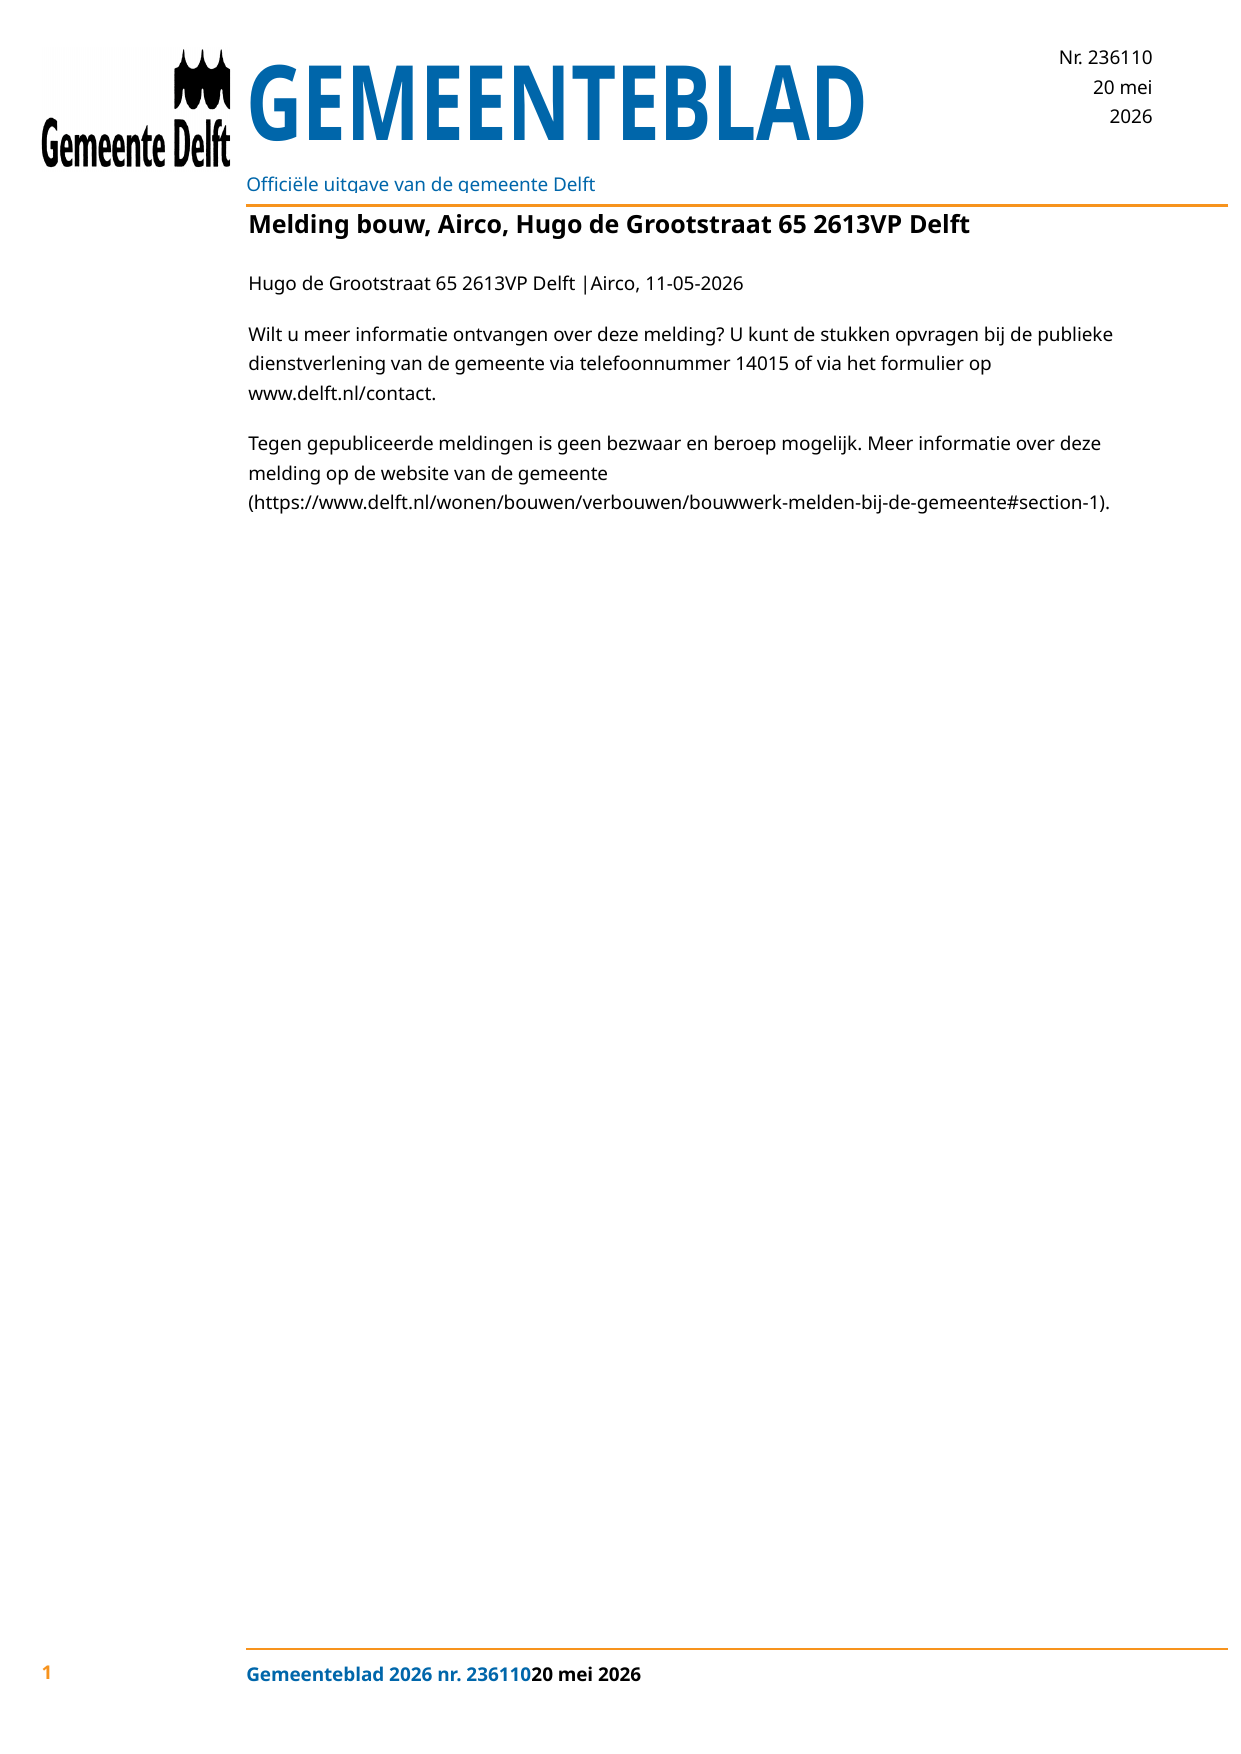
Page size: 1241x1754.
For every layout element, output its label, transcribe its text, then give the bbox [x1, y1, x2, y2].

text Tegen gepubliceerde meldingen is geen bezwaar en beroep mogelijk. Meer informatie over deze melding op de website van de gemeente (https://www.delft.nl/wonen/bouwen/verbouwen/bouwwerk-melden-bij-de-gemeente#section-1). [248, 430, 1152, 515]
picture [41, 47, 231, 172]
text Wilt u meer informatie ontvangen over deze melding? U kunt de stukken opvragen bij de publieke dienstverlening van de gemeente via telefoonnummer 14015 of via het formulier op www.delft.nl/contact. [248, 321, 1152, 406]
text Hugo de Grootstraat 65 2613VP Delft |Airco, 11-05-2026 [248, 270, 1152, 296]
text Melding bouw, Airco, Hugo de Grootstraat 65 2613VP Delft [248, 207, 1152, 241]
